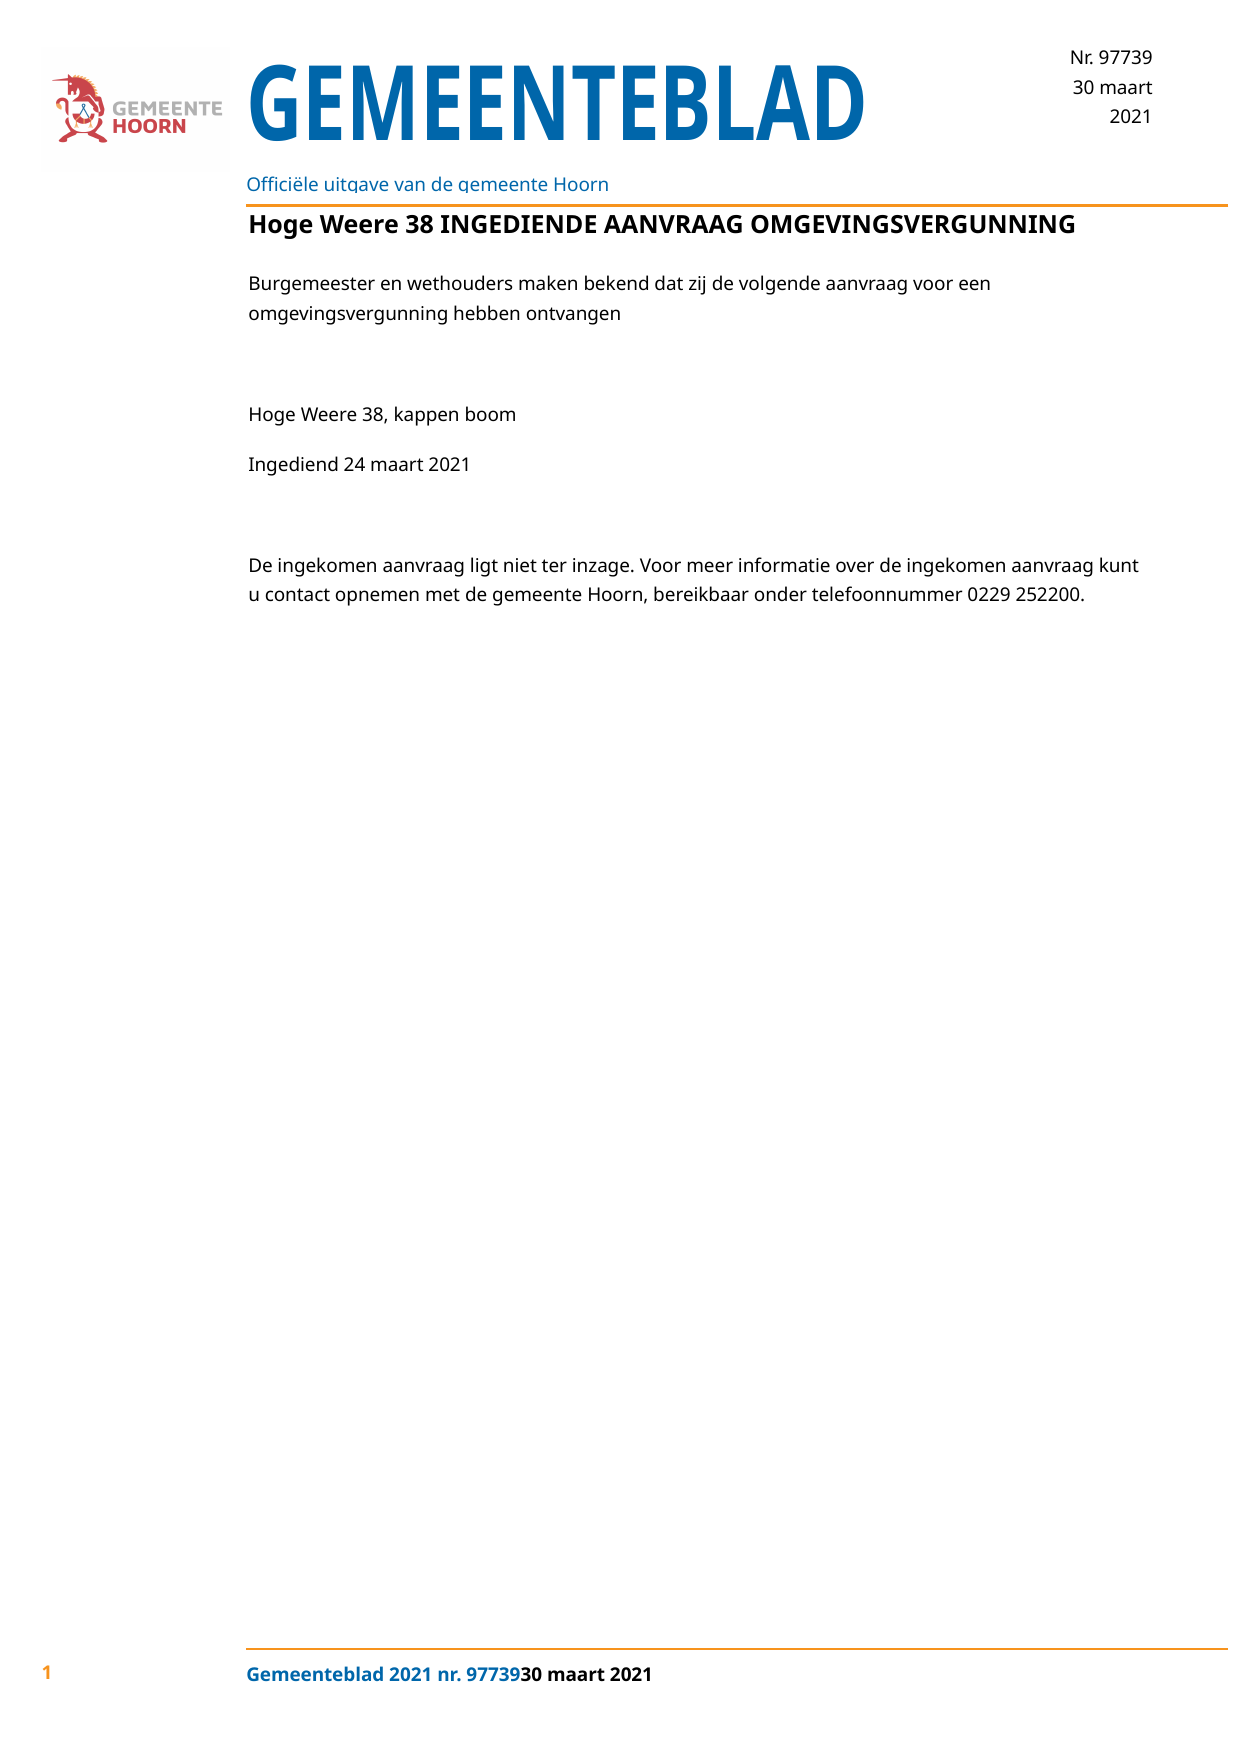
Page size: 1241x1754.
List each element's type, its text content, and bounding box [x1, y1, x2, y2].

text Burgemeester en wethouders maken bekend dat zij de volgende aanvraag voor een omgevingsvergunning hebben ontvangen [248, 270, 1152, 326]
text De ingekomen aanvraag ligt niet ter inzage. Voor meer informatie over de ingekomen aanvraag kunt u contact opnemen met de gemeente Hoorn, bereikbaar onder telefoonnummer 0229 252200. [248, 552, 1152, 607]
text Hoge Weere 38, kappen boom [248, 401, 1152, 426]
picture [41, 47, 231, 172]
text Ingediend 24 maart 2021 [248, 451, 1152, 477]
text Hoge Weere 38 INGEDIENDE AANVRAAG OMGEVINGSVERGUNNING [248, 207, 1152, 241]
